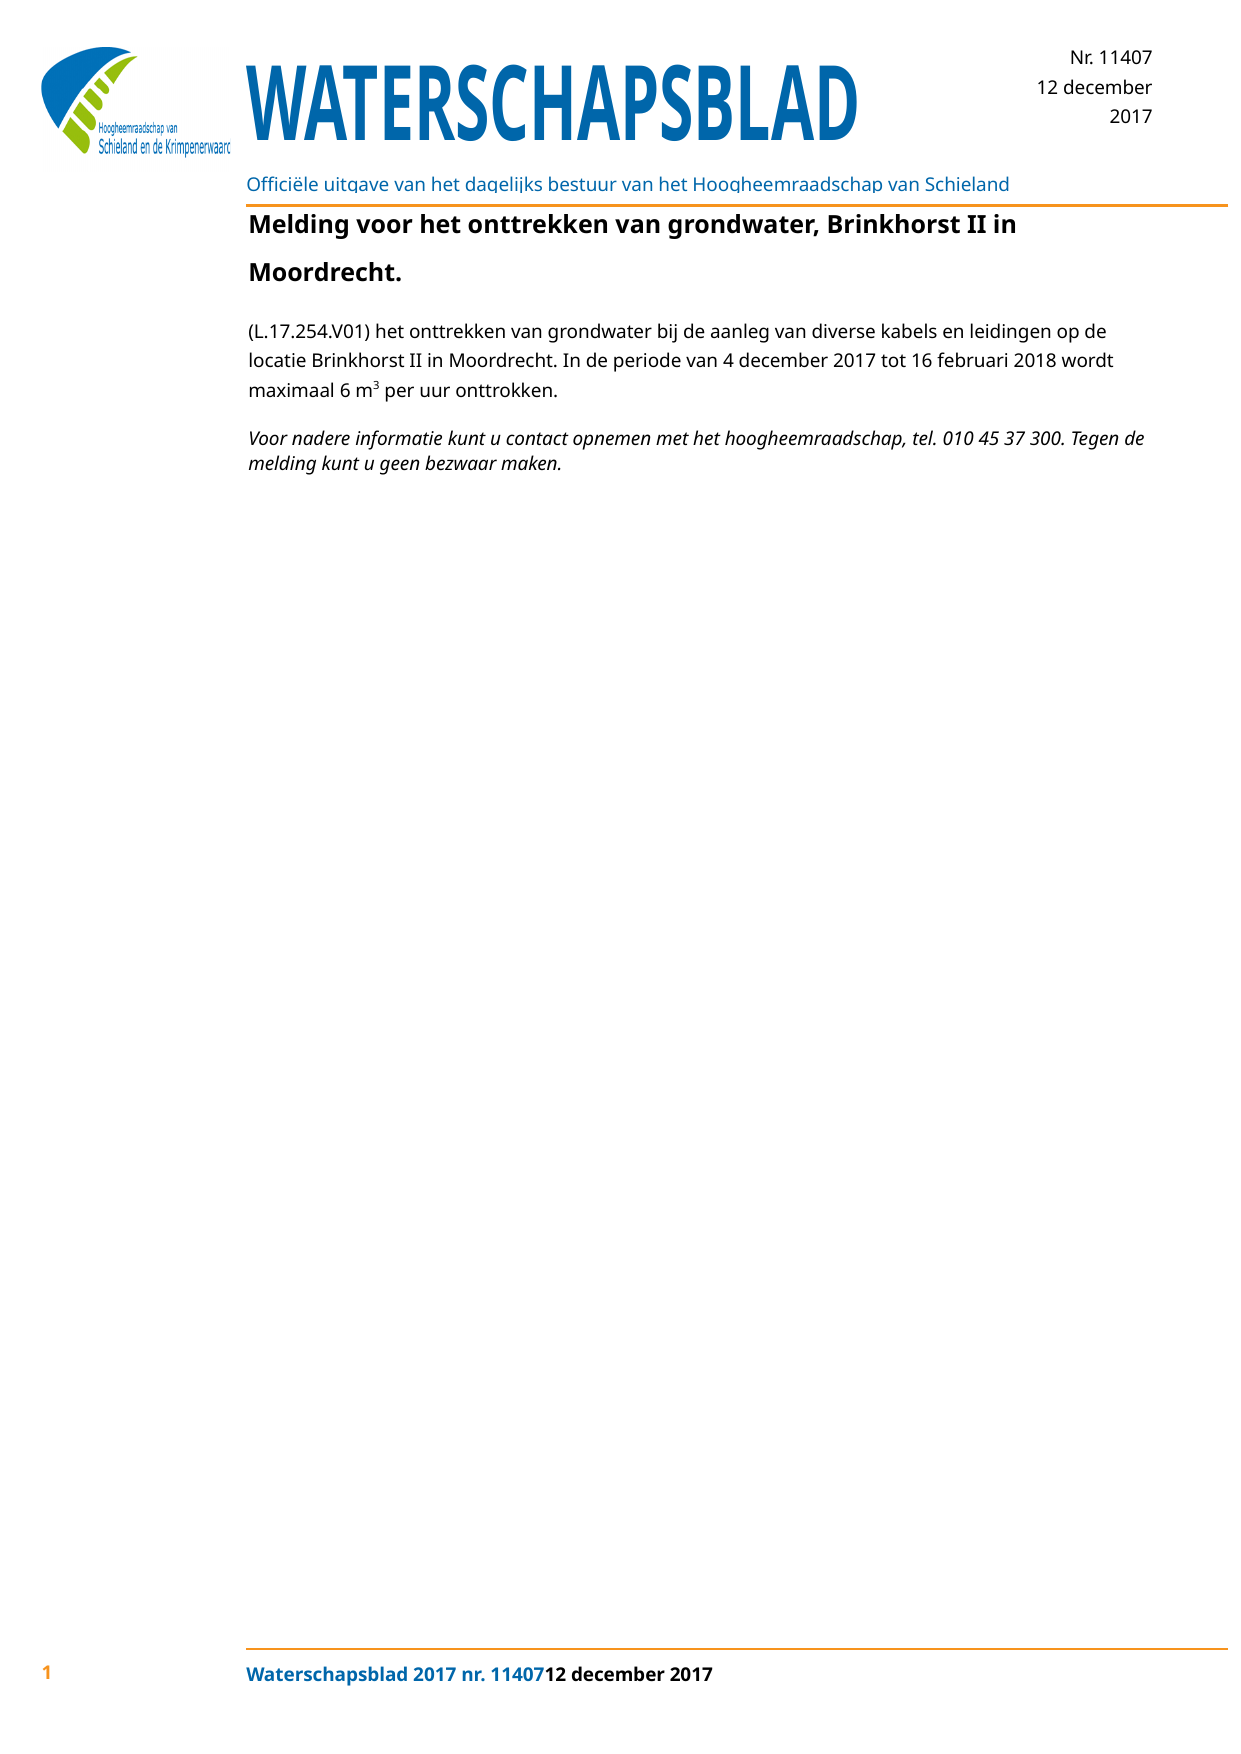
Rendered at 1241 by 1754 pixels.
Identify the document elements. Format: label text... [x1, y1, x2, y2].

picture [41, 47, 231, 172]
text Melding voor het onttrekken van grondwater, Brinkhorst II in Moordrecht. [248, 207, 1152, 288]
text Voor nadere informatie kunt u contact opnemen met het hoogheemraadschap, tel. 010 45 37 300. Tegen de melding kunt u geen bezwaar maken. [248, 425, 1152, 476]
text (L.17.254.V01) het onttrekken van grondwater bij de aanleg van diverse kabels en leidingen op de locatie Brinkhorst II in Moordrecht. In de periode van 4 december 2017 tot 16 februari 2018 wordt maximaal 6 m3 per uur onttrokken. [248, 318, 1152, 403]
